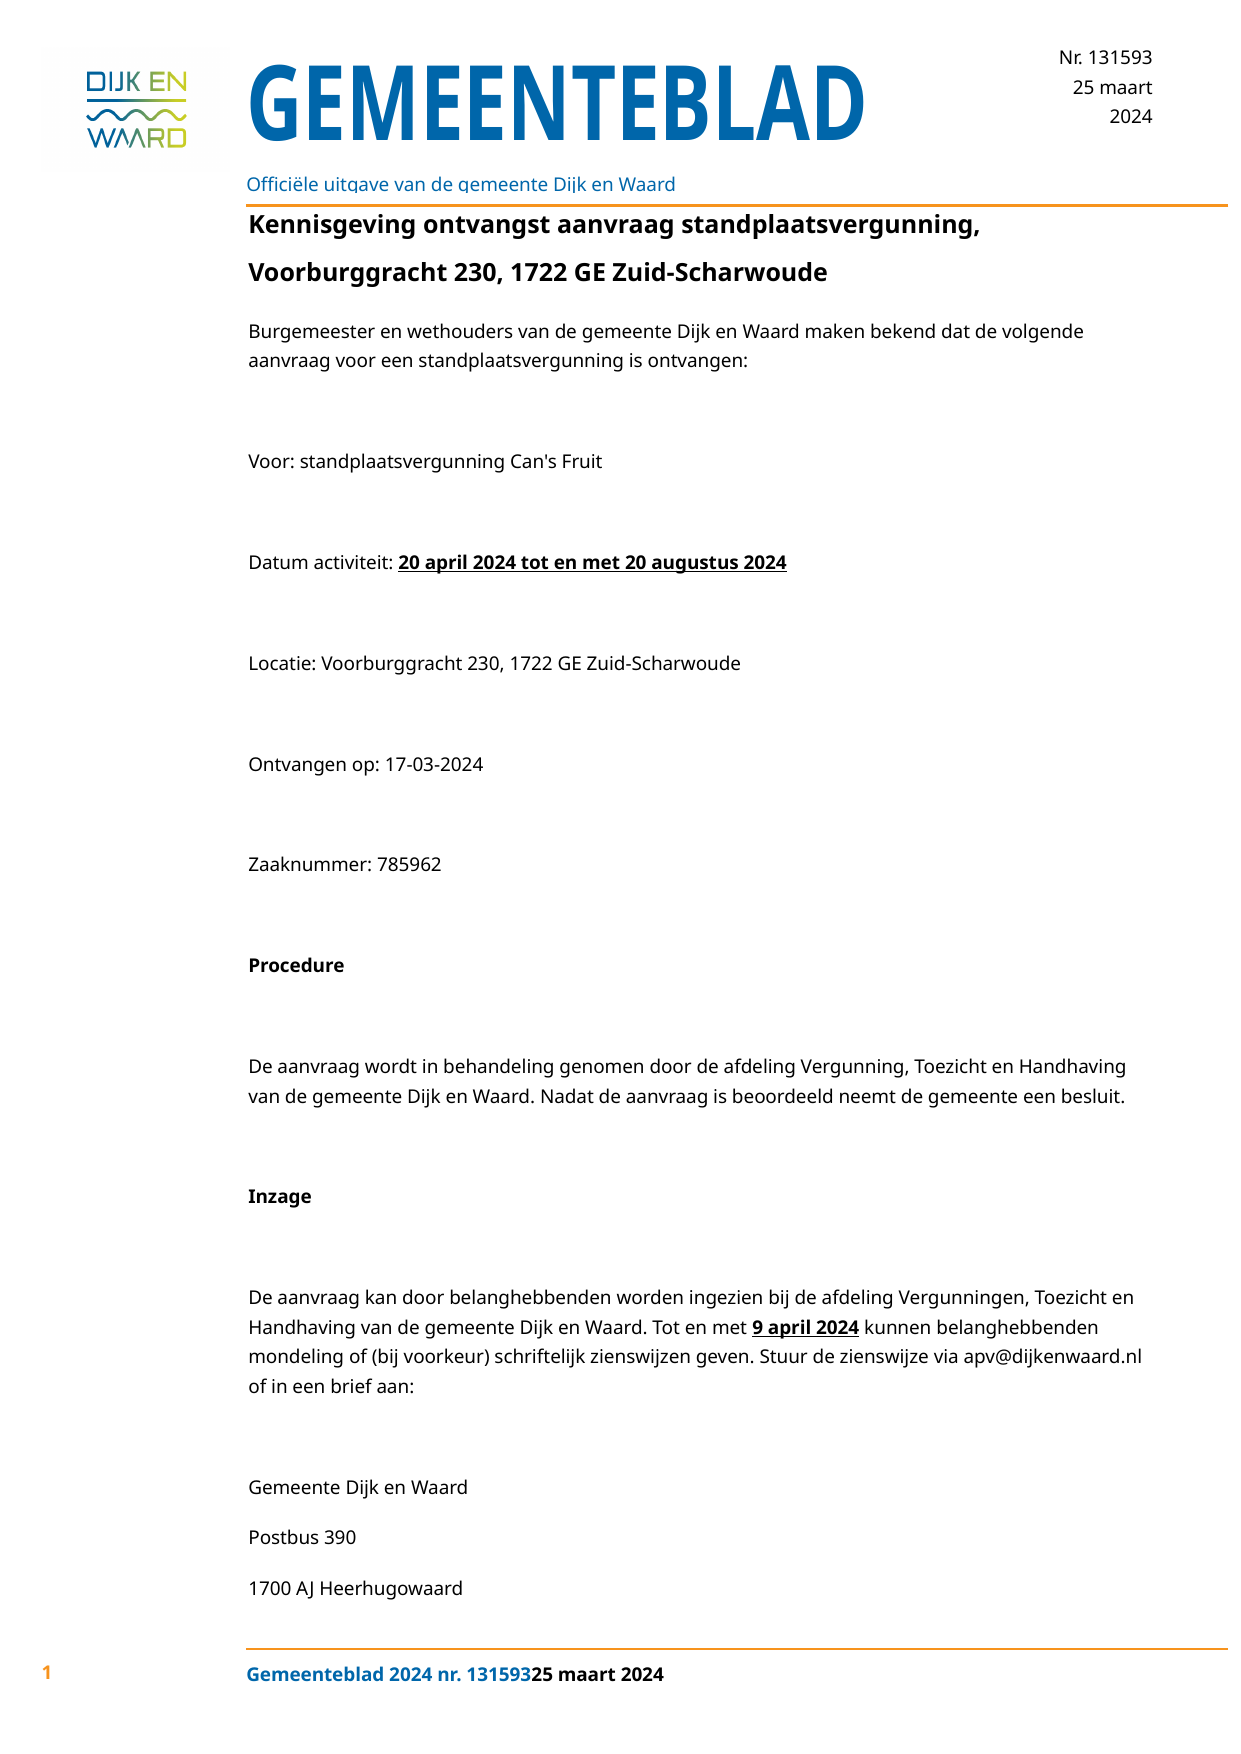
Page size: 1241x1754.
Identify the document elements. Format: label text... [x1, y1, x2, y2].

text De aanvraag wordt in behandeling genomen door de afdeling Vergunning, Toezicht en Handhaving van de gemeente Dijk en Waard. Nadat de aanvraag is beoordeeld neemt de gemeente een besluit. [248, 1053, 1152, 1109]
text Procedure [248, 952, 1152, 978]
text 1700 AJ Heerhugowaard [248, 1575, 1152, 1601]
text Zaaknummer: 785962 [248, 852, 1152, 877]
text Voor: standplaatsvergunning Can's Fruit [248, 448, 1152, 474]
text Ontvangen op: 17-03-2024 [248, 751, 1152, 777]
text Inzage [248, 1184, 1152, 1209]
text Gemeente Dijk en Waard [248, 1474, 1152, 1500]
text De aanvraag kan door belanghebbenden worden ingezien bij de afdeling Vergunningen, Toezicht en Handhaving van de gemeente Dijk en Waard. Tot en met 9 april 2024 kunnen belanghebbenden mondeling of (bij voorkeur) schriftelijk zienswijzen geven. Stuur de zienswijze via apv@dijkenwaard.nl of in een brief aan: [248, 1284, 1152, 1399]
text Postbus 390 [248, 1524, 1152, 1550]
text Burgemeester en wethouders van de gemeente Dijk en Waard maken bekend dat de volgende aanvraag voor een standplaatsvergunning is ontvangen: [248, 318, 1152, 373]
picture [41, 47, 231, 172]
text Kennisgeving ontvangst aanvraag standplaatsvergunning, Voorburggracht 230, 1722 GE Zuid-Scharwoude [248, 207, 1152, 288]
text Locatie: Voorburggracht 230, 1722 GE Zuid-Scharwoude [248, 650, 1152, 676]
text Datum activiteit: 20 april 2024 tot en met 20 augustus 2024 [248, 549, 1152, 575]
